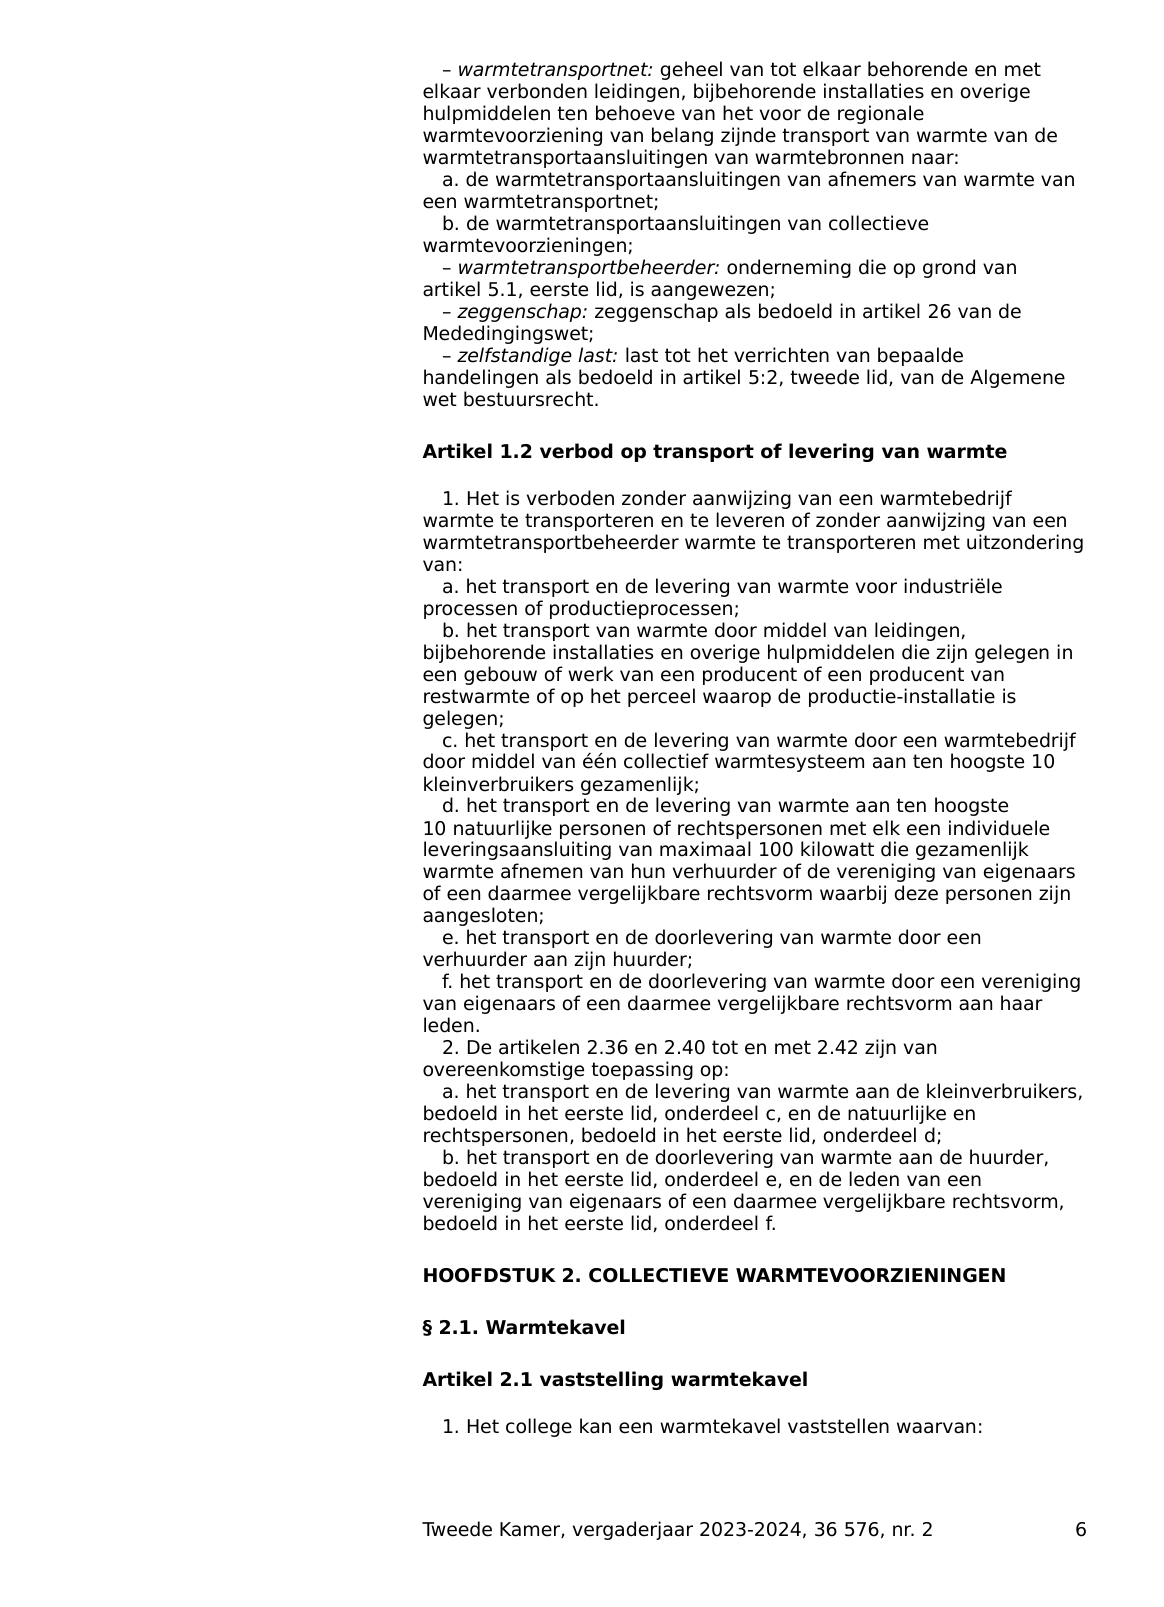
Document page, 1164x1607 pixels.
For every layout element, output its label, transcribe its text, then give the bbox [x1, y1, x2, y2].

subtitle HOOFDSTUK 2. COLLECTIEVE WARMTEVOORZIENINGEN [422, 1265, 1087, 1287]
subtitle Artikel 2.1 vaststelling warmtekavel [422, 1369, 1087, 1391]
text a. het transport en de levering van warmte voor industriële processen of productieprocessen; [422, 576, 1087, 619]
text 1. Het is verboden zonder aanwijzing van een warmtebedrijf warmte te transporteren en te leveren of zonder aanwijzing van een warmtetransportbeheerder warmte te transporteren met uitzondering van: [422, 488, 1087, 576]
text f. het transport en de doorlevering van warmte door een vereniging van eigenaars of een daarmee vergelijkbare rechtsvorm aan haar leden. [422, 971, 1087, 1037]
text – zeggenschap: zeggenschap als bedoeld in artikel 26 van de Mededingingswet; [422, 301, 1087, 345]
subtitle § 2.1. Warmtekavel [422, 1317, 1087, 1339]
text 2. De artikelen 2.36 en 2.40 tot en met 2.42 zijn van overeenkomstige toepassing op: [422, 1037, 1087, 1081]
text 1. Het college kan een warmtekavel vaststellen waarvan: [422, 1416, 1087, 1438]
text b. het transport en de doorlevering van warmte aan de huurder, bedoeld in het eerste lid, onderdeel e, en de leden van een vereniging van eigenaars of een daarmee vergelijkbare rechtsvorm, bedoeld in het eerste lid, onderdeel f. [422, 1147, 1087, 1235]
text a. het transport en de levering van warmte aan de kleinverbruikers, bedoeld in het eerste lid, onderdeel c, en de natuurlijke en rechtspersonen, bedoeld in het eerste lid, onderdeel d; [422, 1081, 1087, 1147]
text – warmtetransportbeheerder: onderneming die op grond van artikel 5.1, eerste lid, is aangewezen; [422, 257, 1087, 301]
text c. het transport en de levering van warmte door een warmtebedrijf door middel van één collectief warmtesysteem aan ten hoogste 10 kleinverbruikers gezamenlijk; [422, 729, 1087, 795]
text a. de warmtetransportaansluitingen van afnemers van warmte van een warmtetransportnet; [422, 169, 1087, 213]
text d. het transport en de levering van warmte aan ten hoogste 10 natuurlijke personen of rechtspersonen met elk een individuele leveringsaansluiting van maximaal 100 kilowatt die gezamenlijk warmte afnemen van hun verhuurder of de vereniging van eigenaars of een daarmee vergelijkbare rechtsvorm waarbij deze personen zijn aangesloten; [422, 795, 1087, 927]
text b. het transport van warmte door middel van leidingen, bijbehorende installaties en overige hulpmiddelen die zijn gelegen in een gebouw of werk van een producent of een producent van restwarmte of op het perceel waarop de productie-installatie is gelegen; [422, 619, 1087, 729]
text e. het transport en de doorlevering van warmte door een verhuurder aan zijn huurder; [422, 927, 1087, 971]
subtitle Artikel 1.2 verbod op transport of levering van warmte [422, 441, 1087, 463]
text – warmtetransportnet: geheel van tot elkaar behorende en met elkaar verbonden leidingen, bijbehorende installaties en overige hulpmiddelen ten behoeve van het voor de regionale warmtevoorziening van belang zijnde transport van warmte van de warmtetransportaansluitingen van warmtebronnen naar: [422, 59, 1087, 169]
text b. de warmtetransportaansluitingen van collectieve warmtevoorzieningen; [422, 213, 1087, 257]
text – zelfstandige last: last tot het verrichten van bepaalde handelingen als bedoeld in artikel 5:2, tweede lid, van de Algemene wet bestuursrecht. [422, 345, 1087, 411]
